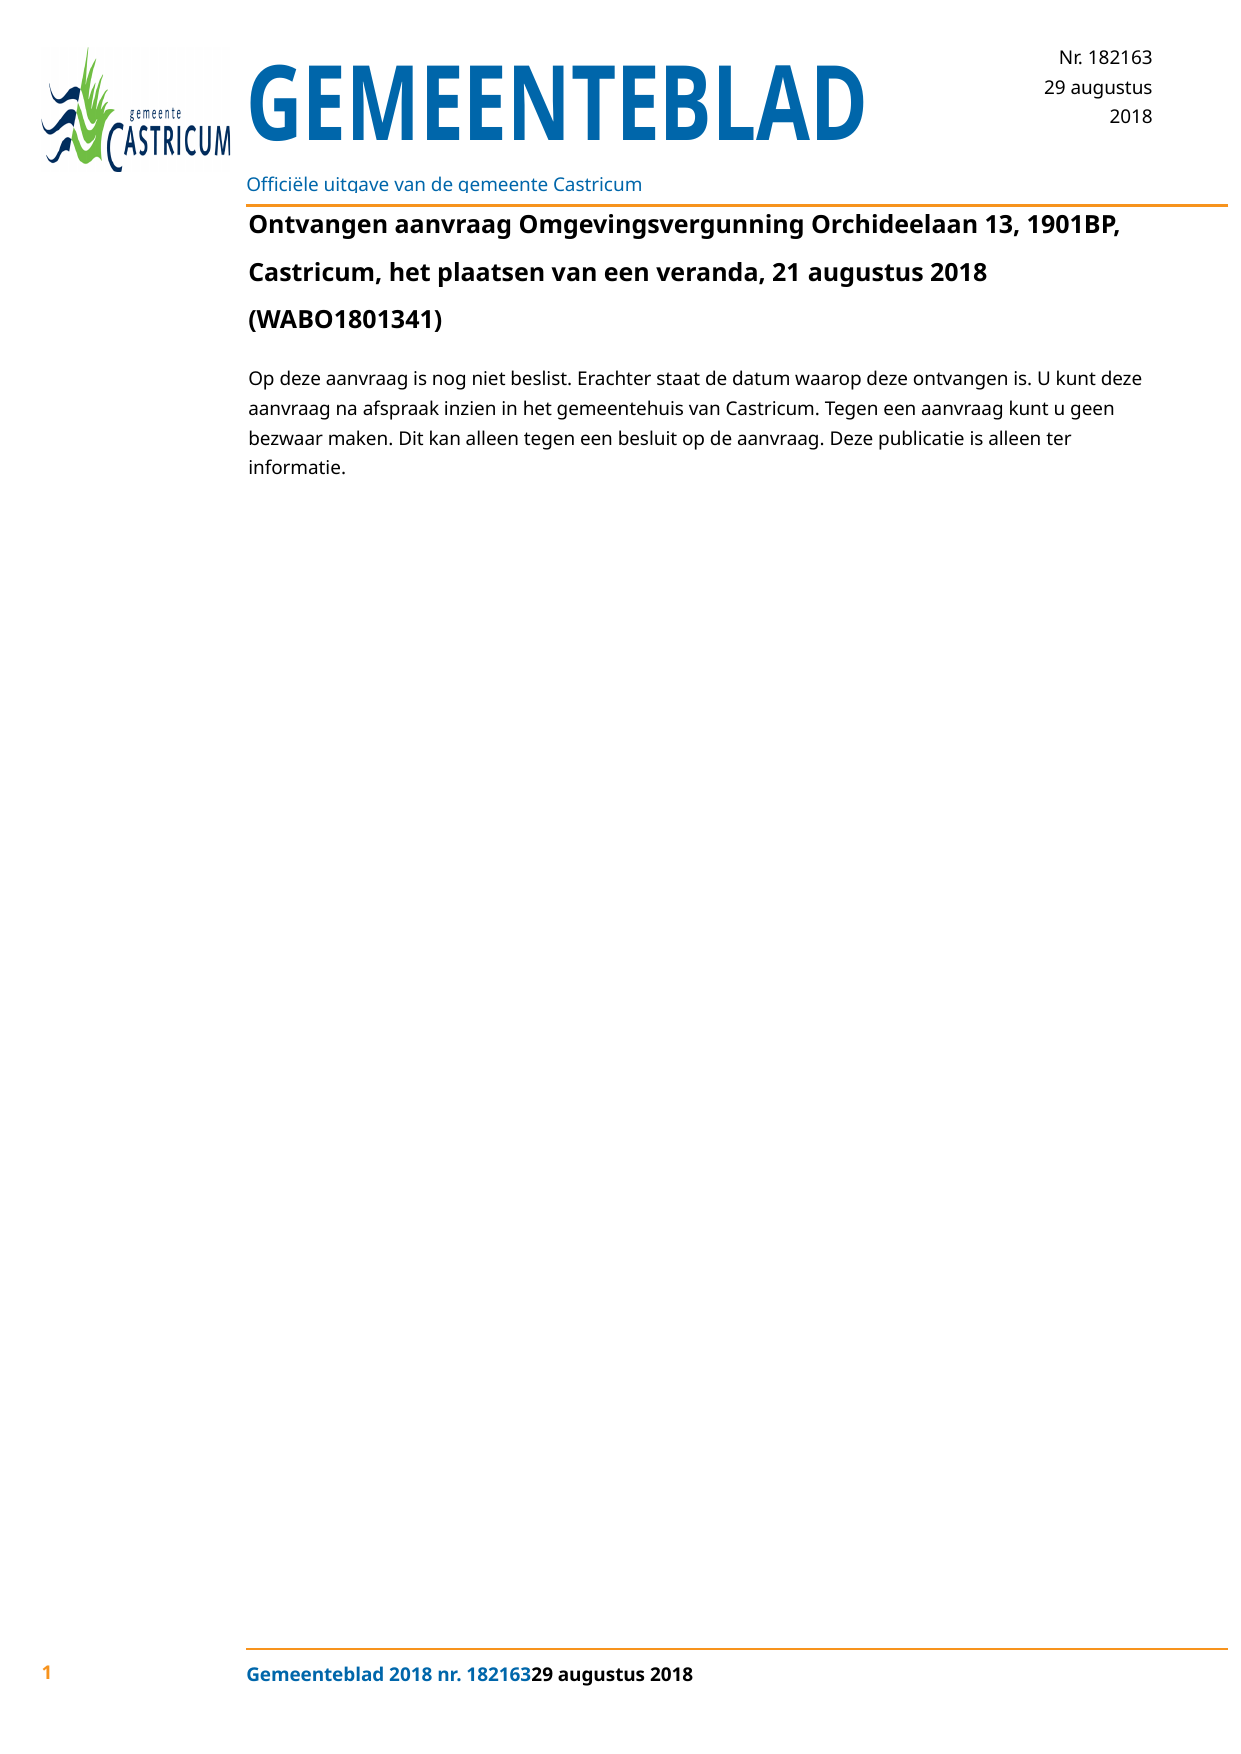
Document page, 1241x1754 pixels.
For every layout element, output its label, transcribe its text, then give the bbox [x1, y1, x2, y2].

picture [41, 47, 231, 172]
text Ontvangen aanvraag Omgevingsvergunning Orchideelaan 13, 1901BP, Castricum, het plaatsen van een veranda, 21 augustus 2018 (WABO1801341) [248, 207, 1152, 336]
text Op deze aanvraag is nog niet beslist. Erachter staat de datum waarop deze ontvangen is. U kunt deze aanvraag na afspraak inzien in het gemeentehuis van Castricum. Tegen een aanvraag kunt u geen bezwaar maken. Dit kan alleen tegen een besluit op de aanvraag. Deze publicatie is alleen ter informatie. [248, 366, 1152, 480]
